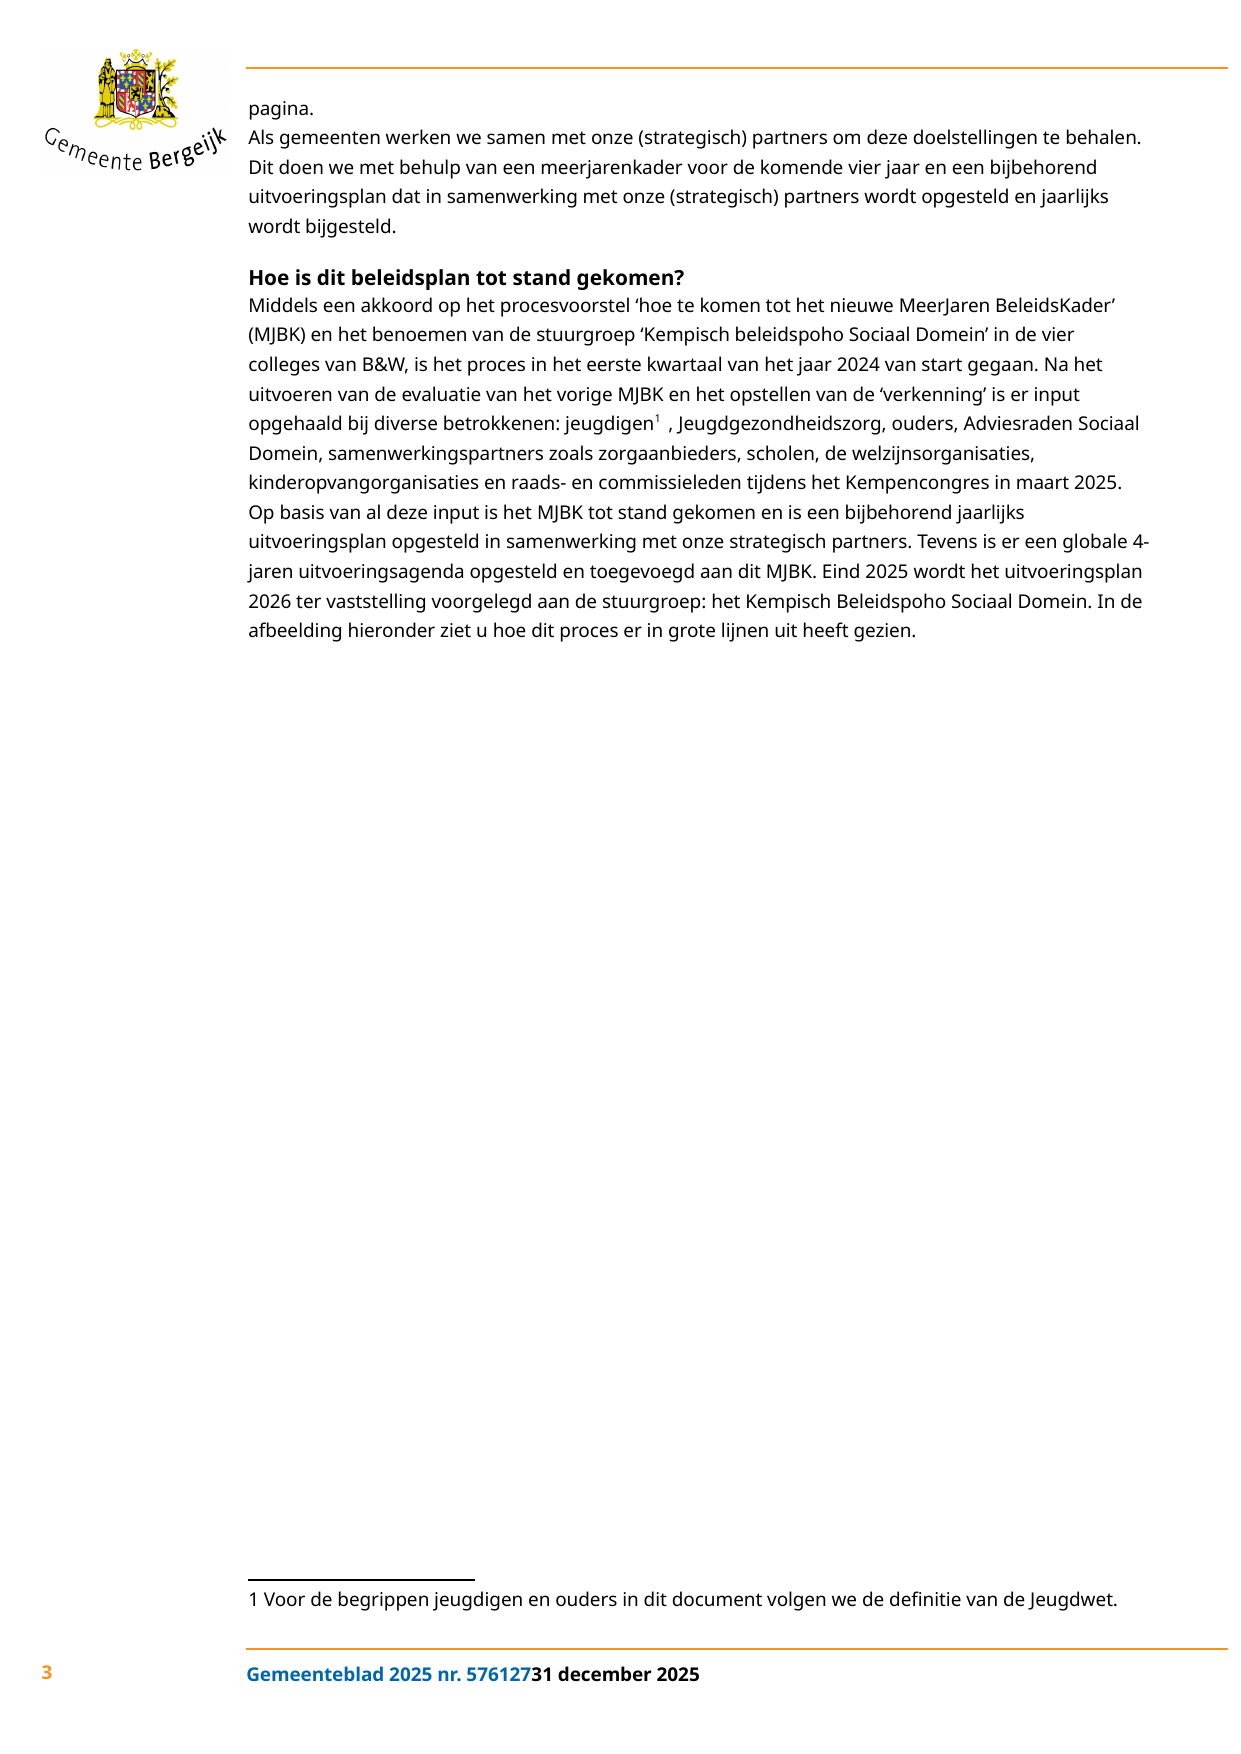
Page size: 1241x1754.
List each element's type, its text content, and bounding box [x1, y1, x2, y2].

text Als gemeenten werken we samen met onze (strategisch) partners om deze doelstellingen te behalen. Dit doen we met behulp van een meerjarenkader voor de komende vier jaar en een bijbehorend uitvoeringsplan dat in samenwerking met onze (strategisch) partners wordt opgesteld en jaarlijks wordt bijgesteld. [248, 124, 1152, 239]
text pagina. [248, 95, 1152, 121]
picture [41, 47, 231, 172]
text Voor de begrippen jeugdigen en ouders in dit document volgen we de definitie van de Jeugdwet. [248, 1586, 1152, 1612]
text Middels een akkoord op het procesvoorstel ‘hoe te komen tot het nieuwe MeerJaren BeleidsKader’ (MJBK) en het benoemen van de stuurgroep ‘Kempisch beleidspoho Sociaal Domein’ in de vier colleges van B&W, is het proces in het eerste kwartaal van het jaar 2024 van start gegaan. Na het uitvoeren van de evaluatie van het vorige MJBK en het opstellen van de ‘verkenning’ is er input opgehaald bij diverse betrokkenen: jeugdigen , Jeugdgezondheidszorg, ouders, Adviesraden Sociaal Domein, samenwerkingspartners zoals zorgaanbieders, scholen, de welzijnsorganisaties, kinderopvangorganisaties en raads- en commissieleden tijdens het Kempencongres in maart 2025. Op basis van al deze input is het MJBK tot stand gekomen en is een bijbehorend jaarlijks uitvoeringsplan opgesteld in samenwerking met onze strategisch partners. Tevens is er een globale 4-jaren uitvoeringsagenda opgesteld en toegevoegd aan dit MJBK. Eind 2025 wordt het uitvoeringsplan 2026 ter vaststelling voorgelegd aan de stuurgroep: het Kempisch Beleidspoho Sociaal Domein. In de afbeelding hieronder ziet u hoe dit proces er in grote lijnen uit heeft gezien. [248, 292, 1152, 643]
text Hoe is dit beleidsplan tot stand gekomen? [248, 263, 1152, 292]
